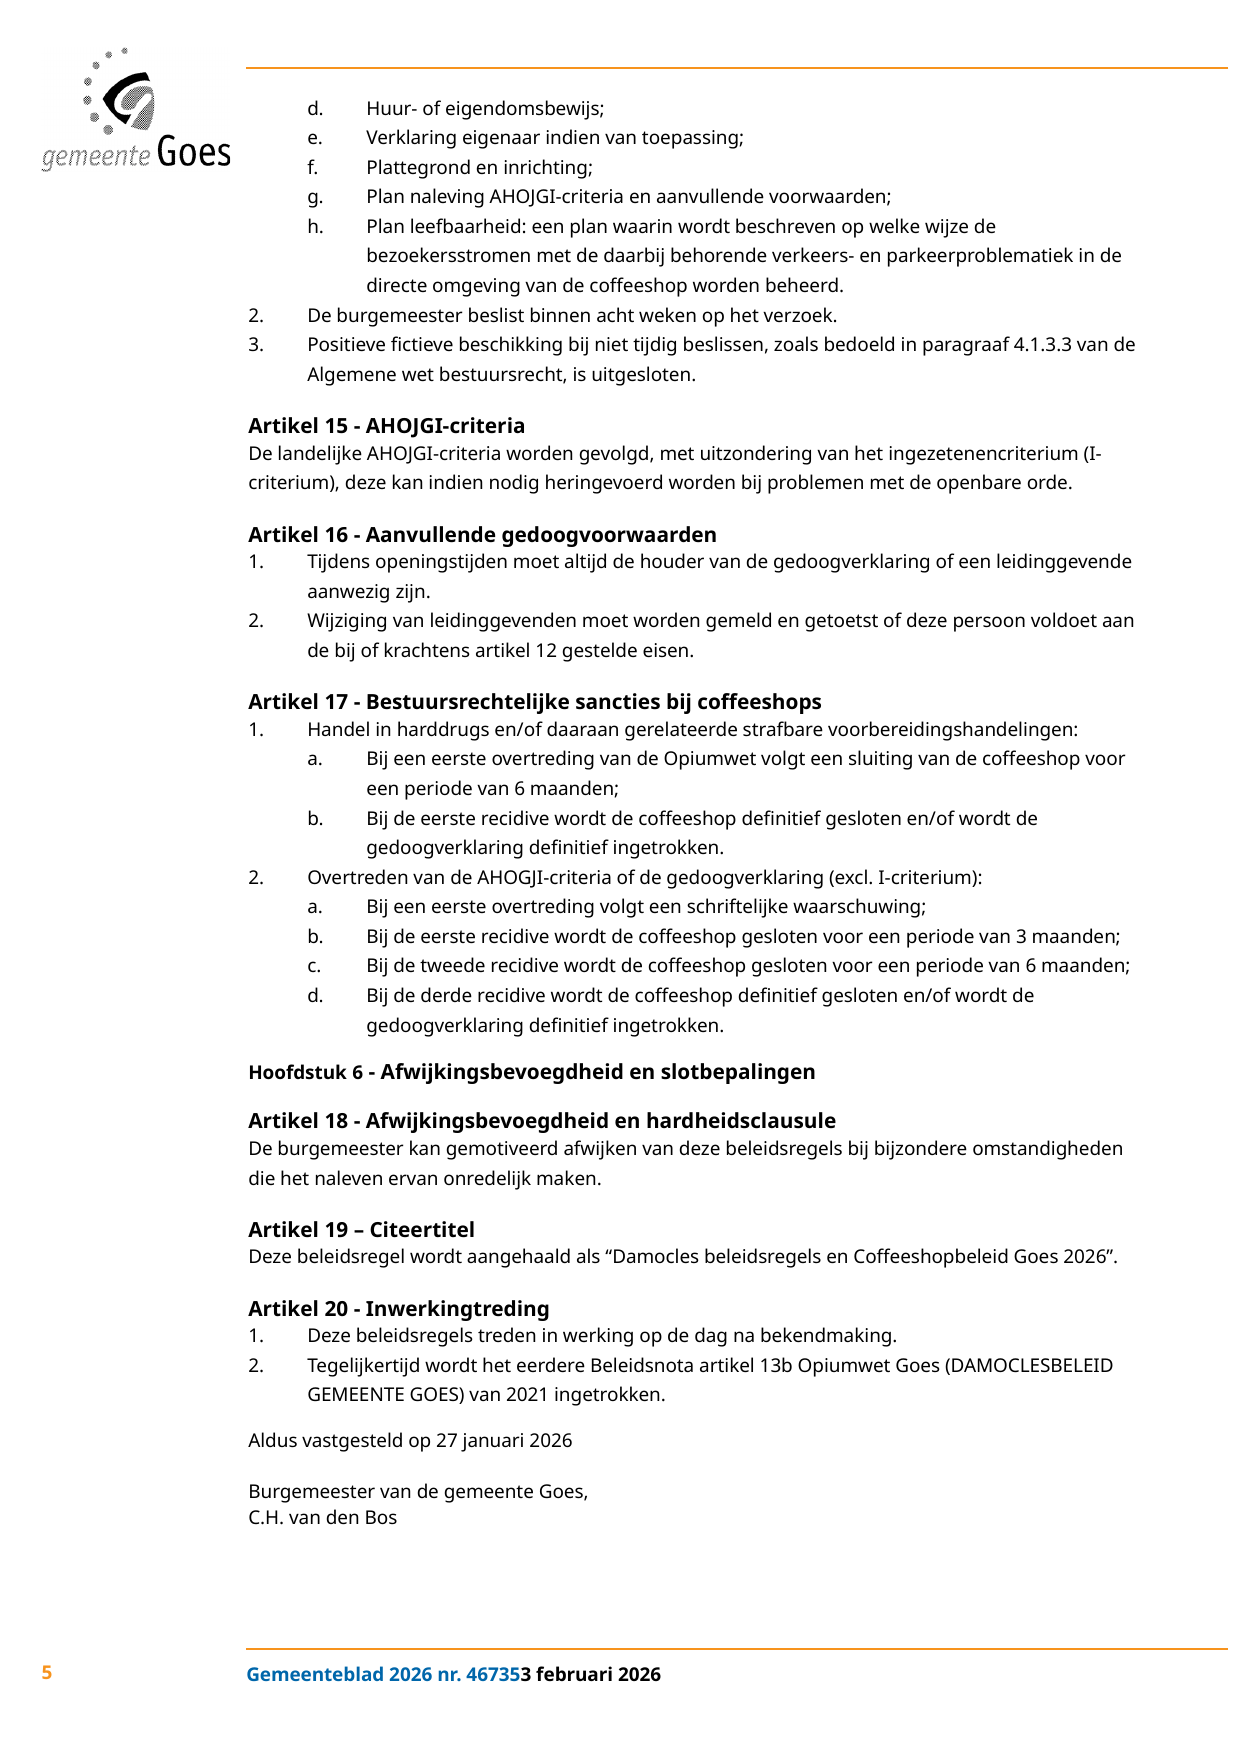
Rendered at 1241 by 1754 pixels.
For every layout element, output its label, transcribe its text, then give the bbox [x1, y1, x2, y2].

list Handel in harddrugs en/of daaraan gerelateerde strafbare voorbereidingshandelingen: [248, 716, 1152, 742]
list Huur- of eigendomsbewijs; [307, 95, 1152, 121]
list Overtreden van de AHOGJI-criteria of de gedoogverklaring (excl. I-criterium): [248, 864, 1152, 889]
text Hoofdstuk 6 - Afwijkingsbevoegdheid en slotbepalingen [248, 1057, 1152, 1086]
list Bij een eerste overtreding volgt een schriftelijke waarschuwing; [307, 893, 1152, 919]
list Plattegrond en inrichting; [307, 154, 1152, 180]
list Tegelijkertijd wordt het eerdere Beleidsnota artikel 13b Opiumwet Goes (DAMOCLESBELEID GEMEENTE GOES) van 2021 ingetrokken. [248, 1352, 1152, 1407]
list Plan naleving AHOJGI-criteria en aanvullende voorwaarden; [307, 183, 1152, 209]
text Artikel 19 – Citeertitel [248, 1215, 1152, 1243]
text Aldus vastgesteld op 27 januari 2026 [248, 1427, 1152, 1453]
list Bij de eerste recidive wordt de coffeeshop gesloten voor een periode van 3 maanden; [307, 923, 1152, 949]
list Bij een eerste overtreding van de Opiumwet volgt een sluiting van de coffeeshop voor een periode van 6 maanden; [307, 746, 1152, 801]
text C.H. van den Bos [248, 1504, 1152, 1530]
list De burgemeester beslist binnen acht weken op het verzoek. [248, 302, 1152, 328]
text De landelijke AHOJGI-criteria worden gevolgd, met uitzondering van het ingezetenencriterium (I-criterium), deze kan indien nodig heringevoerd worden bij problemen met de openbare orde. [248, 440, 1152, 495]
list Bij de derde recidive wordt de coffeeshop definitief gesloten en/of wordt de gedoogverklaring definitief ingetrokken. [307, 982, 1152, 1037]
text Artikel 16 - Aanvullende gedoogvoorwaarden [248, 520, 1152, 548]
list Positieve fictieve beschikking bij niet tijdig beslissen, zoals bedoeld in paragraaf 4.1.3.3 van de Algemene wet bestuursrecht, is uitgesloten. [248, 331, 1152, 387]
text De burgemeester kan gemotiveerd afwijken van deze beleidsregels bij bijzondere omstandigheden die het naleven ervan onredelijk maken. [248, 1135, 1152, 1190]
list Plan leefbaarheid: een plan waarin wordt beschreven op welke wijze de bezoekersstromen met de daarbij behorende verkeers- en parkeerproblematiek in de directe omgeving van de coffeeshop worden beheerd. [307, 213, 1152, 298]
text Burgemeester van de gemeente Goes, [248, 1479, 1152, 1504]
list Bij de tweede recidive wordt de coffeeshop gesloten voor een periode van 6 maanden; [307, 953, 1152, 978]
text Deze beleidsregel wordt aangehaald als “Damocles beleidsregels en Coffeeshopbeleid Goes 2026”. [248, 1243, 1152, 1269]
list Deze beleidsregels treden in werking op de dag na bekendmaking. [248, 1322, 1152, 1348]
picture [41, 47, 231, 172]
text Artikel 20 - Inwerkingtreding [248, 1294, 1152, 1322]
text Artikel 15 - AHOJGI-criteria [248, 411, 1152, 440]
list Verklaring eigenaar indien van toepassing; [307, 124, 1152, 150]
list Bij de eerste recidive wordt de coffeeshop definitief gesloten en/of wordt de gedoogverklaring definitief ingetrokken. [307, 805, 1152, 860]
list Wijziging van leidinggevenden moet worden gemeld en getoetst of deze persoon voldoet aan de bij of krachtens artikel 12 gestelde eisen. [248, 607, 1152, 663]
list Tijdens openingstijden moet altijd de houder van de gedoogverklaring of een leidinggevende aanwezig zijn. [248, 548, 1152, 604]
text Artikel 18 - Afwijkingsbevoegdheid en hardheidsclausule [248, 1107, 1152, 1135]
text Artikel 17 - Bestuursrechtelijke sancties bij coffeeshops [248, 687, 1152, 716]
